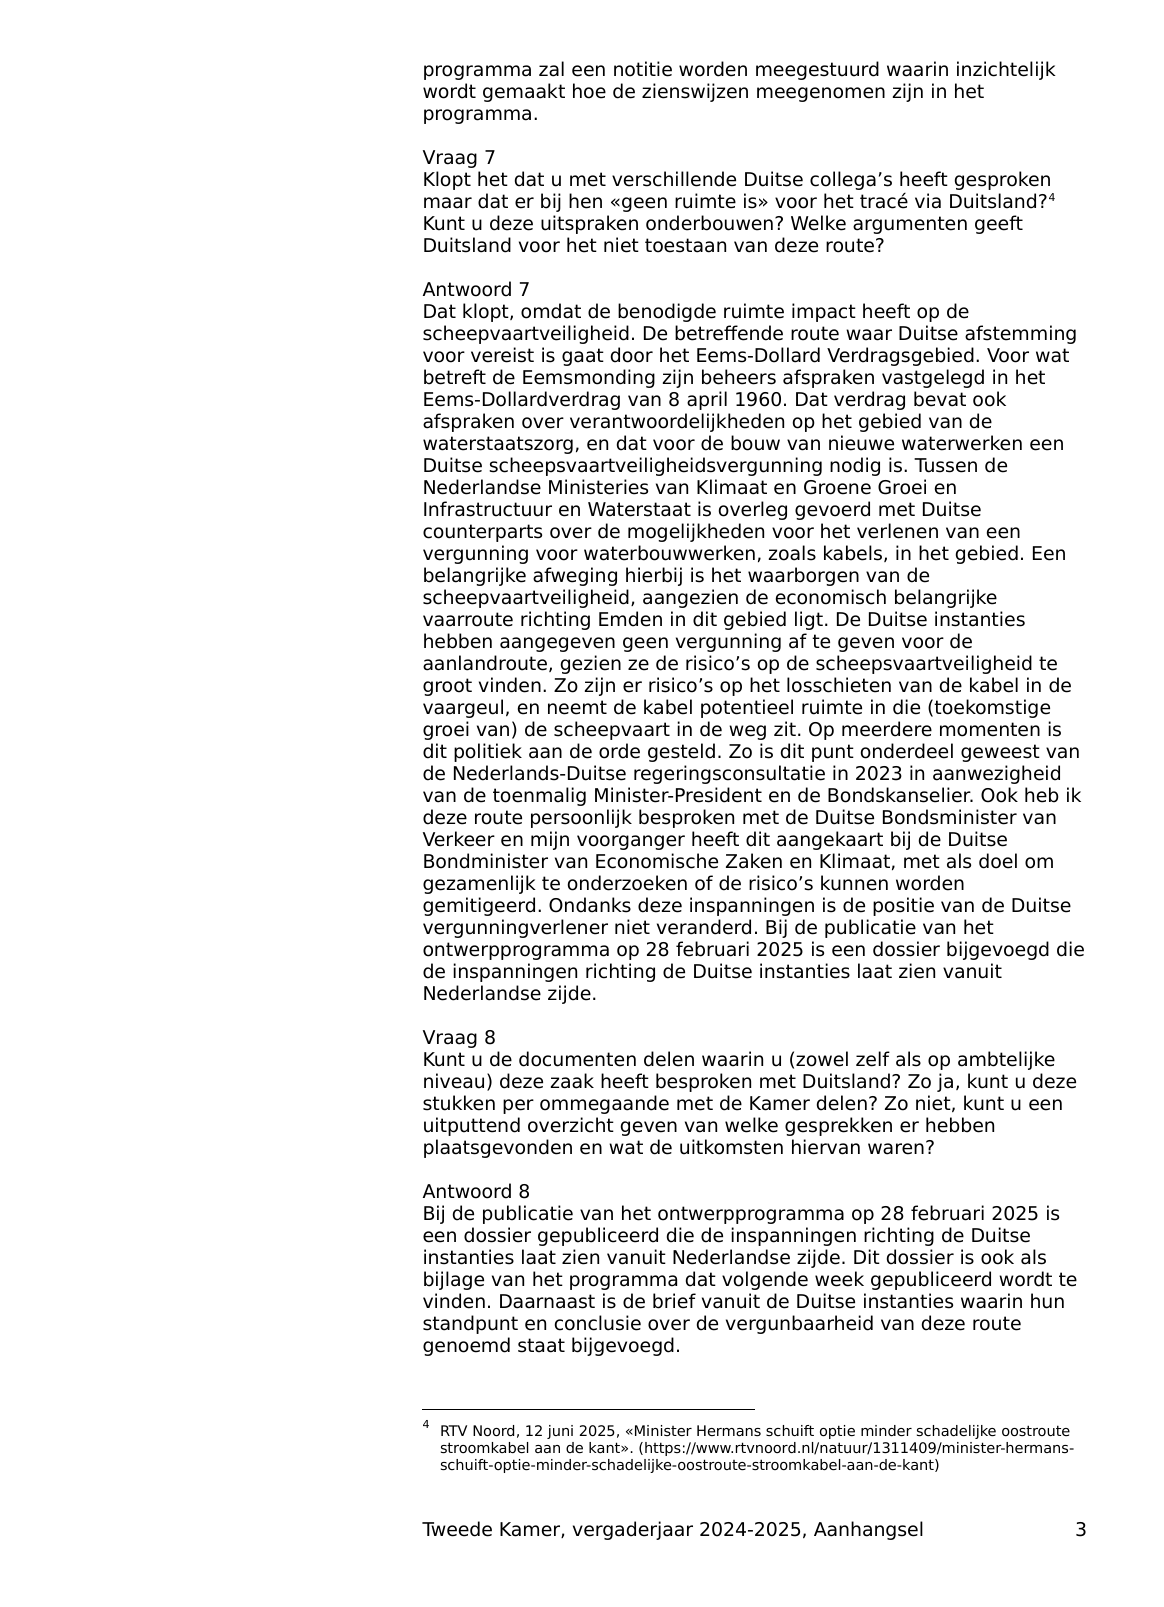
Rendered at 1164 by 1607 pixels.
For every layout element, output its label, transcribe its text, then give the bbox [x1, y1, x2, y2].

text Dat klopt, omdat de benodigde ruimte impact heeft op de scheepvaartveiligheid. De betreffende route waar Duitse afstemming voor vereist is gaat door het Eems-Dollard Verdragsgebied. Voor wat betreft de Eemsmonding zijn beheers afspraken vastgelegd in het Eems-Dollardverdrag van 8 april 1960. Dat verdrag bevat ook afspraken over verantwoordelijkheden op het gebied van de waterstaatszorg, en dat voor de bouw van nieuwe waterwerken een Duitse scheepsvaartveiligheidsvergunning nodig is. Tussen de Nederlandse Ministeries van Klimaat en Groene Groei en Infrastructuur en Waterstaat is overleg gevoerd met Duitse counterparts over de mogelijkheden voor het verlenen van een vergunning voor waterbouwwerken, zoals kabels, in het gebied. Een belangrijke afweging hierbij is het waarborgen van de scheepvaartveiligheid, aangezien de economisch belangrijke vaarroute richting Emden in dit gebied ligt. De Duitse instanties hebben aangegeven geen vergunning af te geven voor de aanlandroute, gezien ze de risico’s op de scheepsvaartveiligheid te groot vinden. Zo zijn er risico’s op het losschieten van de kabel in de vaargeul, en neemt de kabel potentieel ruimte in die (toekomstige groei van) de scheepvaart in de weg zit. Op meerdere momenten is dit politiek aan de orde gesteld. Zo is dit punt onderdeel geweest van de Nederlands-Duitse regeringsconsultatie in 2023 in aanwezigheid van de toenmalig Minister-President en de Bondskanselier. Ook heb ik deze route persoonlijk besproken met de Duitse Bondsminister van Verkeer en mijn voorganger heeft dit aangekaart bij de Duitse Bondminister van Economische Zaken en Klimaat, met als doel om gezamenlijk te onderzoeken of de risico’s kunnen worden gemitigeerd. Ondanks deze inspanningen is de positie van de Duitse vergunningverlener niet veranderd. Bij de publicatie van het ontwerpprogramma op 28 februari 2025 is een dossier bijgevoegd die de inspanningen richting de Duitse instanties laat zien vanuit Nederlandse zijde. [422, 301, 1087, 1004]
text Vraag 8 [422, 1027, 1087, 1049]
text Bij de publicatie van het ontwerpprogramma op 28 februari 2025 is een dossier gepubliceerd die de inspanningen richting de Duitse instanties laat zien vanuit Nederlandse zijde. Dit dossier is ook als bijlage van het programma dat volgende week gepubliceerd wordt te vinden. Daarnaast is de brief vanuit de Duitse instanties waarin hun standpunt en conclusie over de vergunbaarheid van deze route genoemd staat bijgevoegd. [422, 1203, 1087, 1357]
text Kunt u de documenten delen waarin u (zowel zelf als op ambtelijke niveau) deze zaak heeft besproken met Duitsland? Zo ja, kunt u deze stukken per ommegaande met de Kamer delen? Zo niet, kunt u een uitputtend overzicht geven van welke gesprekken er hebben plaatsgevonden en wat de uitkomsten hiervan waren? [422, 1049, 1087, 1159]
text Antwoord 8 [422, 1181, 1087, 1203]
text Klopt het dat u met verschillende Duitse collega’s heeft gesproken maar dat er bij hen «geen ruimte is» voor het tracé via Duitsland? Kunt u deze uitspraken onderbouwen? Welke argumenten geeft Duitsland voor het niet toestaan van deze route? [422, 169, 1087, 257]
text Antwoord 7 [422, 279, 1087, 301]
text RTV Noord, 12 juni 2025, «Minister Hermans schuift optie minder schadelijke oostroute stroomkabel aan de kant». (https://www.rtvnoord.nl/natuur/1311409/minister-hermans-schuift-optie-minder-schadelijke-oostroute-stroomkabel-aan-de-kant) [422, 1418, 1087, 1474]
text Vraag 7 [422, 147, 1087, 169]
text programma zal een notitie worden meegestuurd waarin inzichtelijk wordt gemaakt hoe de zienswijzen meegenomen zijn in het programma. [422, 59, 1087, 125]
